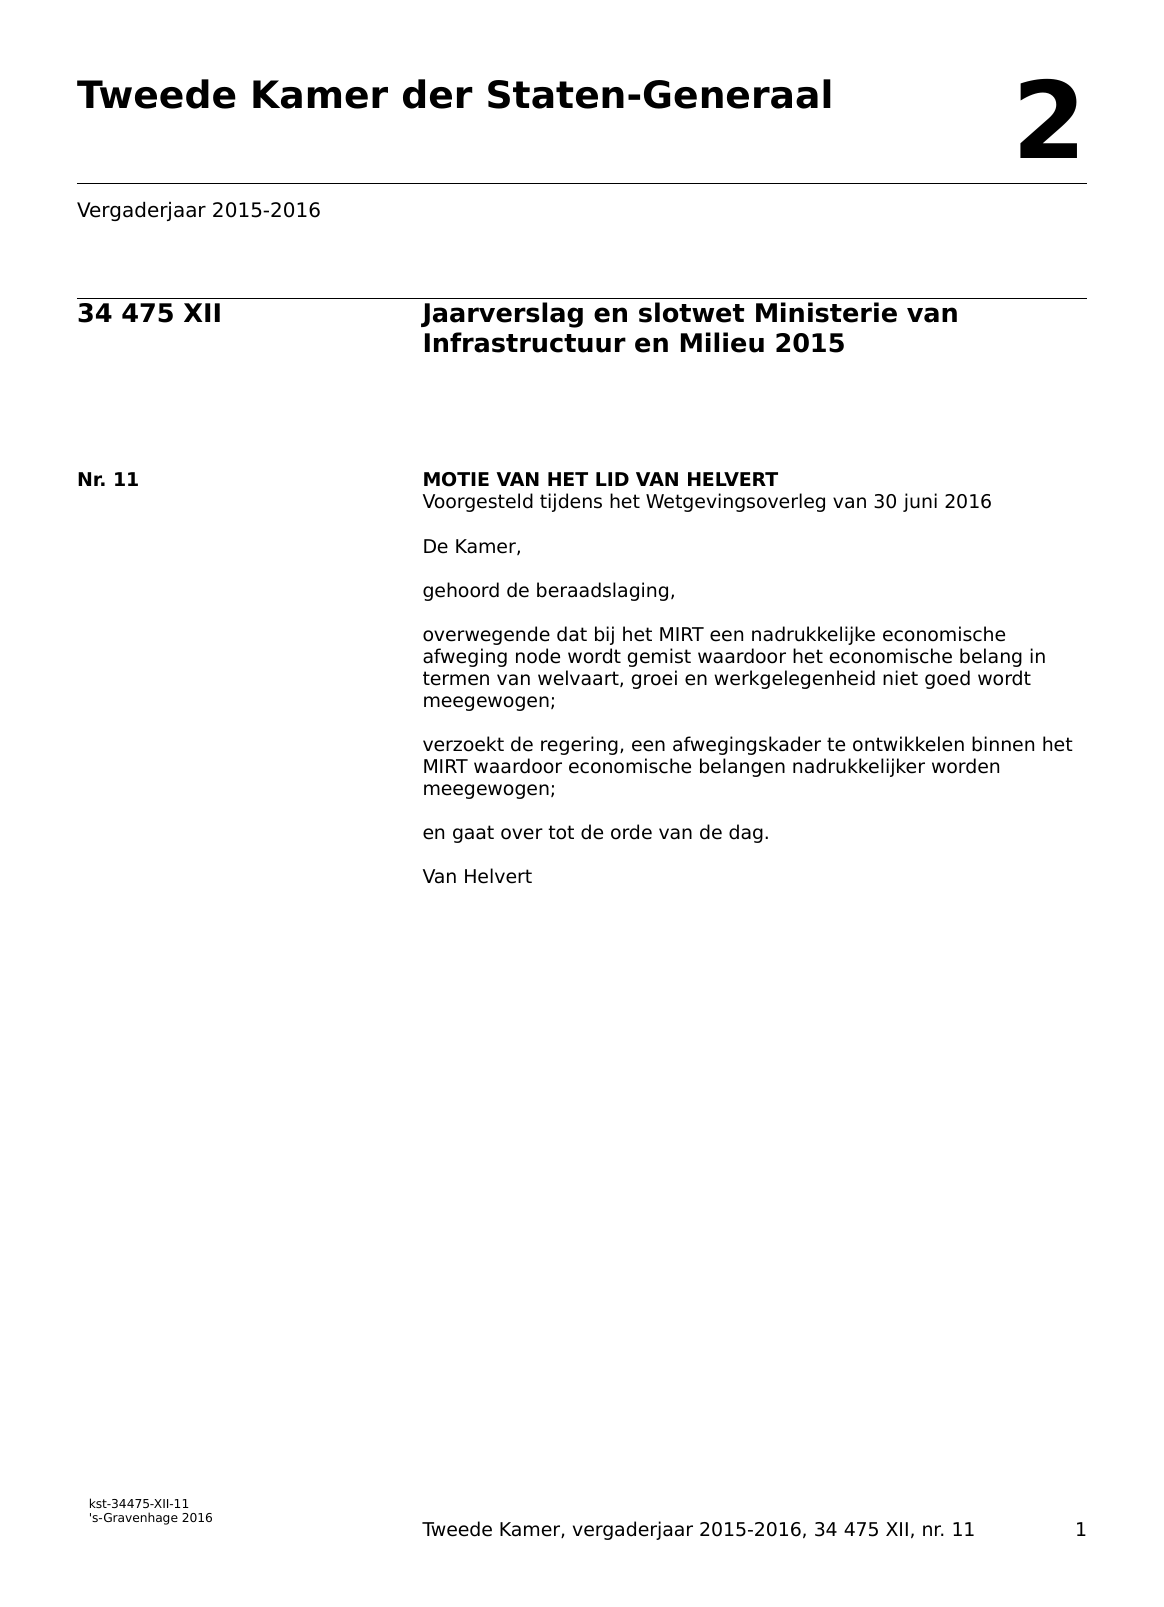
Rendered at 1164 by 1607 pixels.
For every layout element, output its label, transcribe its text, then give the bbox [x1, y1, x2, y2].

text Van Helvert [422, 866, 1087, 888]
text Voorgesteld tijdens het Wetgevingsoverleg van 30 juni 2016 [422, 491, 1087, 513]
subtitle Nr. 11 MOTIE VAN HET LID VAN HELVERT [77, 469, 1087, 491]
text overwegende dat bij het MIRT een nadrukkelijke economische afweging node wordt gemist waardoor het economische belang in termen van welvaart, groei en werkgelegenheid niet goed wordt meegewogen; [422, 624, 1087, 712]
table_cell Vergaderjaar 2015-2016 [77, 184, 1087, 298]
table_header 2 [886, 59, 1087, 183]
text kst-34475-XII-11 [88, 1497, 323, 1511]
text verzoekt de regering, een afwegingskader te ontwikkelen binnen het MIRT waardoor economische belangen nadrukkelijker worden meegewogen; [422, 734, 1087, 800]
subtitle 34 475 XII Jaarverslag en slotwet Ministerie van Infrastructuur en Milieu 2015 [77, 299, 1087, 358]
text en gaat over tot de orde van de dag. [422, 822, 1087, 844]
text gehoord de beraadslaging, [422, 580, 1087, 602]
text De Kamer, [422, 536, 1087, 557]
text 's-Gravenhage 2016 [88, 1511, 323, 1525]
table_header Tweede Kamer der Staten-Generaal [77, 59, 886, 183]
